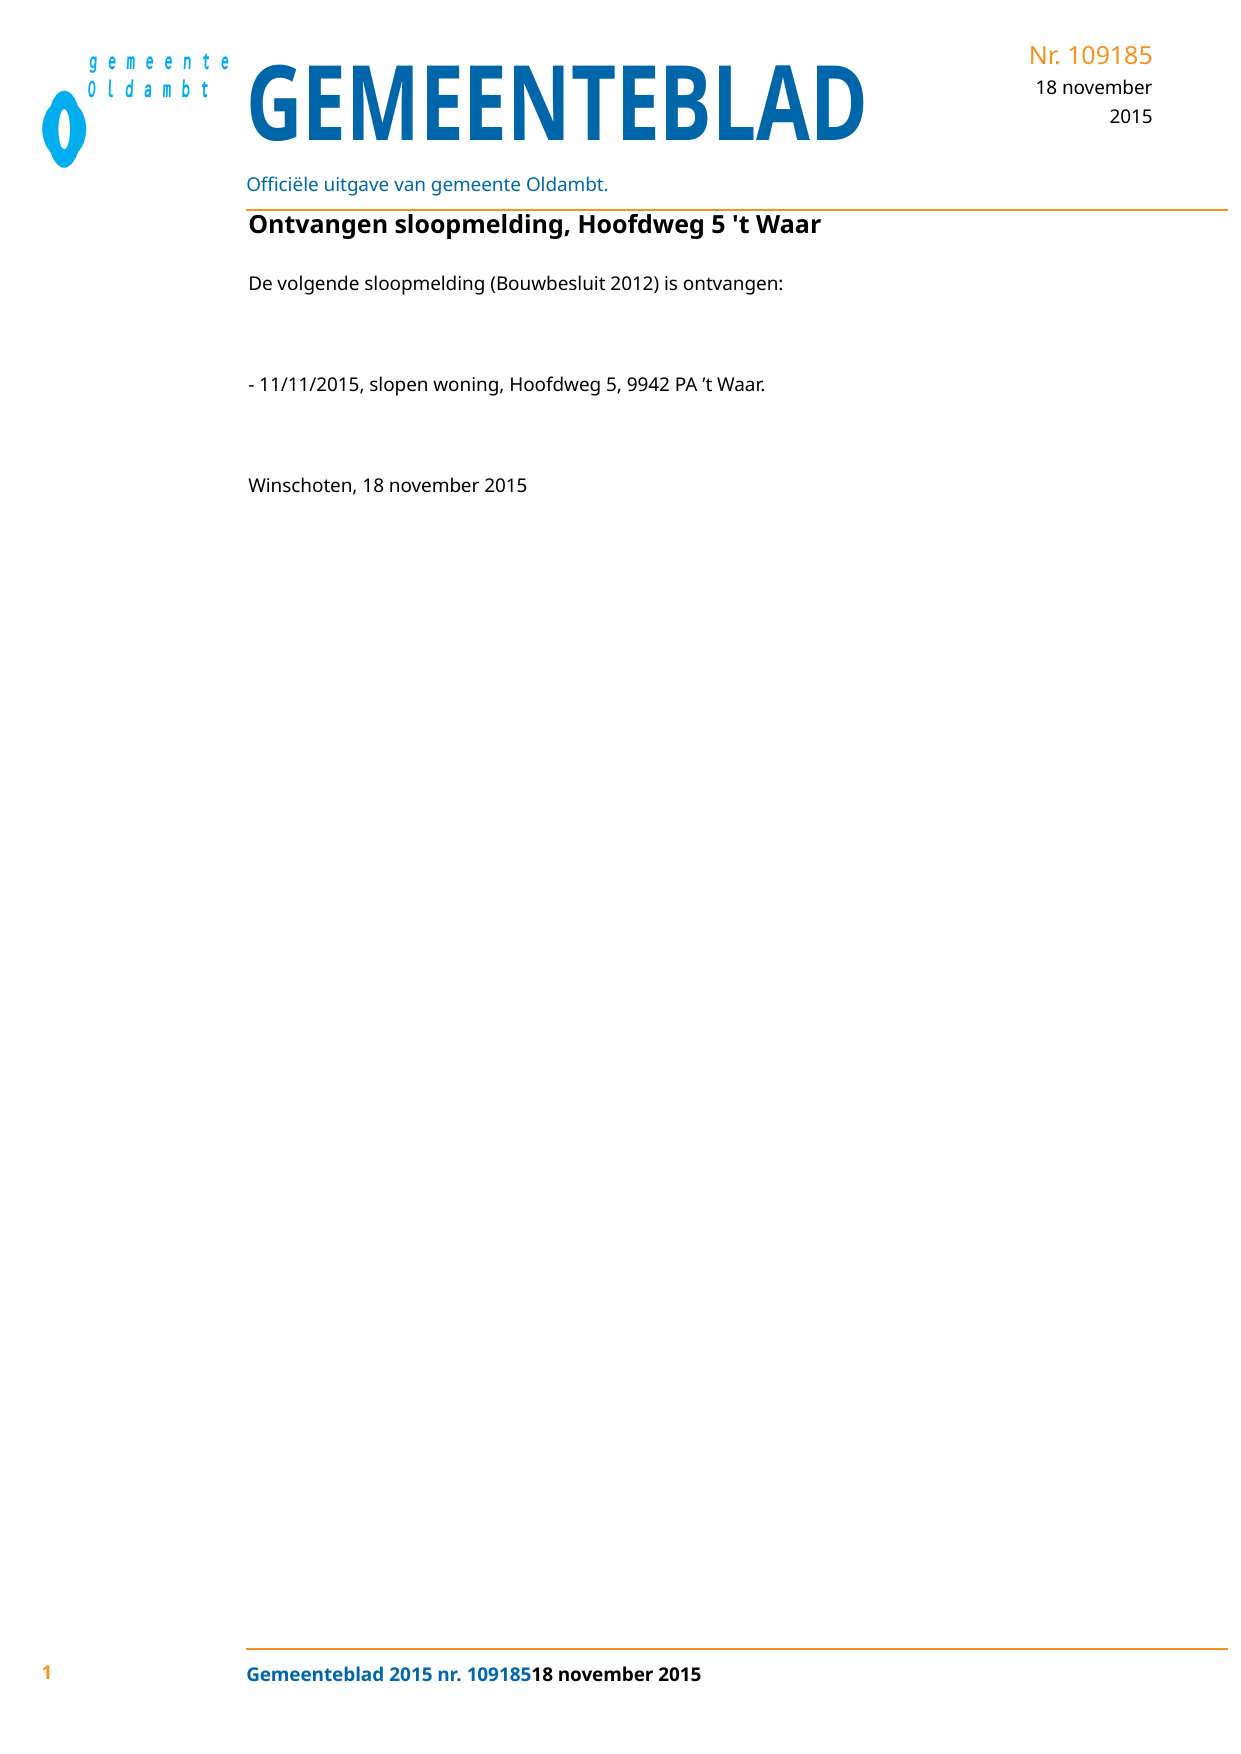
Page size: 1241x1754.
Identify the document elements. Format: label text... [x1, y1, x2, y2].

text Ontvangen sloopmelding, Hoofdweg 5 't Waar [248, 211, 1152, 241]
text De volgende sloopmelding (Bouwbesluit 2012) is ontvangen: [248, 270, 1152, 296]
text Winschoten, 18 november 2015 [248, 472, 1152, 498]
text - 11/11/2015, slopen woning, Hoofdweg 5, 9942 PA ’t Waar. [248, 371, 1152, 397]
picture [41, 47, 231, 172]
